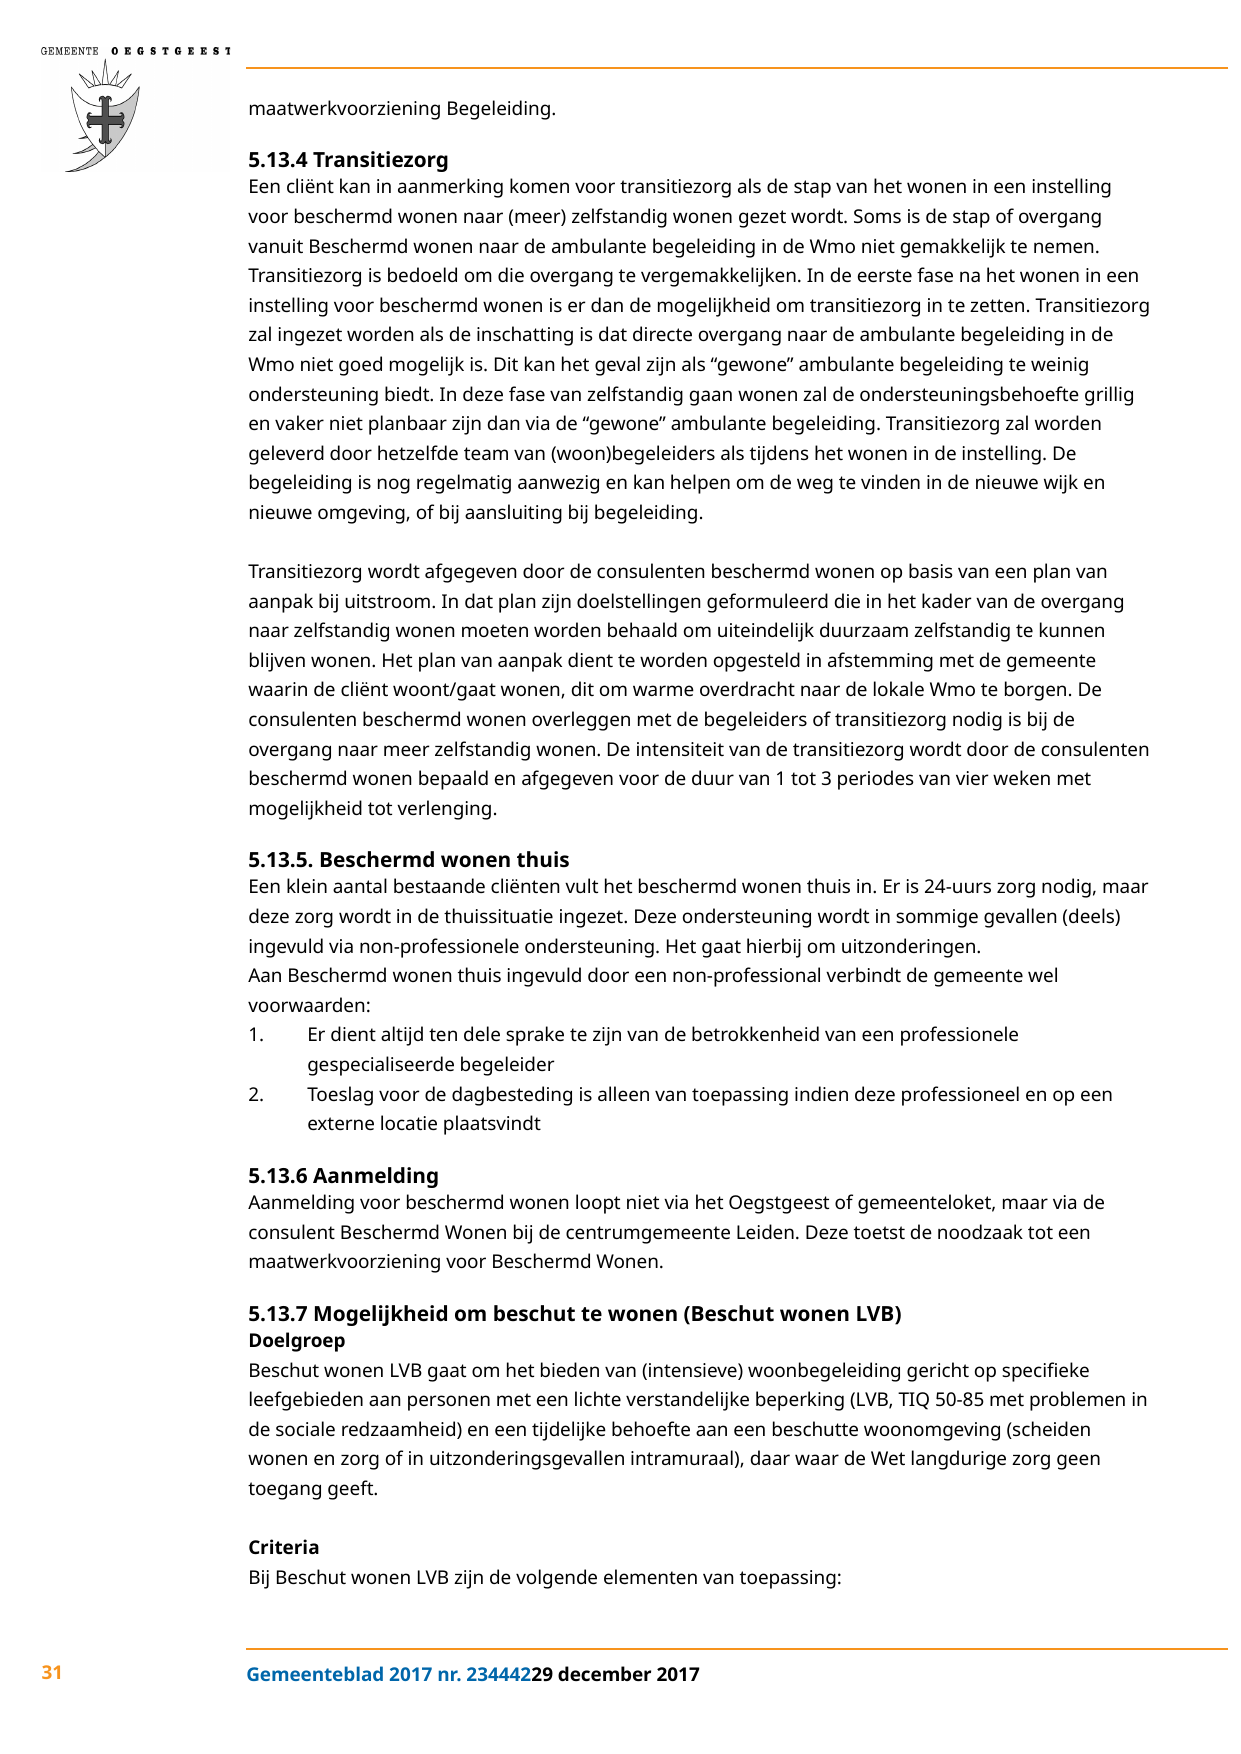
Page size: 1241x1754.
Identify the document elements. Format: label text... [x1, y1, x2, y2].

text 5.13.6 Aanmelding [248, 1161, 1152, 1189]
text Transitiezorg wordt afgegeven door de consulenten beschermd wonen op basis van een plan van aanpak bij uitstroom. In dat plan zijn doelstellingen geformuleerd die in het kader van de overgang naar zelfstandig wonen moeten worden behaald om uiteindelijk duurzaam zelfstandig te kunnen blijven wonen. Het plan van aanpak dient te worden opgesteld in afstemming met de gemeente waarin de cliënt woont/gaat wonen, dit om warme overdracht naar de lokale Wmo te borgen. De consulenten beschermd wonen overleggen met de begeleiders of transitiezorg nodig is bij de overgang naar meer zelfstandig wonen. De intensiteit van de transitiezorg wordt door de consulenten beschermd wonen bepaald en afgegeven voor de duur van 1 tot 3 periodes van vier weken met mogelijkheid tot verlenging. [248, 558, 1152, 821]
text 5.13.7 Mogelijkheid om beschut te wonen (Beschut wonen LVB) [248, 1299, 1152, 1327]
text Een klein aantal bestaande cliënten vult het beschermd wonen thuis in. Er is 24-uurs zorg nodig, maar deze zorg wordt in de thuissituatie ingezet. Deze ondersteuning wordt in sommige gevallen (deels) ingevuld via non-professionele ondersteuning. Het gaat hierbij om uitzonderingen. [248, 874, 1152, 959]
text Doelgroep [248, 1327, 1152, 1353]
text 5.13.4 Transitiezorg [248, 145, 1152, 174]
text Aan Beschermd wonen thuis ingevuld door een non-professional verbindt de gemeente wel voorwaarden: [248, 962, 1152, 1018]
picture [41, 47, 231, 172]
text Aanmelding voor beschermd wonen loopt niet via het Oegstgeest of gemeenteloket, maar via de consulent Beschermd Wonen bij de centrumgemeente Leiden. Deze toetst de noodzaak tot een maatwerkvoorziening voor Beschermd Wonen. [248, 1189, 1152, 1274]
list Toeslag voor de dagbesteding is alleen van toepassing indien deze professioneel en op een externe locatie plaatsvindt [248, 1081, 1152, 1136]
text Criteria [248, 1534, 1152, 1560]
text 5.13.5. Beschermd wonen thuis [248, 845, 1152, 874]
list Er dient altijd ten dele sprake te zijn van de betrokkenheid van een professionele gespecialiseerde begeleider [248, 1022, 1152, 1077]
text Een cliënt kan in aanmerking komen voor transitiezorg als de stap van het wonen in een instelling voor beschermd wonen naar (meer) zelfstandig wonen gezet wordt. Soms is de stap of overgang vanuit Beschermd wonen naar de ambulante begeleiding in de Wmo niet gemakkelijk te nemen. Transitiezorg is bedoeld om die overgang te vergemakkelijken. In de eerste fase na het wonen in een instelling voor beschermd wonen is er dan de mogelijkheid om transitiezorg in te zetten. Transitiezorg zal ingezet worden als de inschatting is dat directe overgang naar de ambulante begeleiding in de Wmo niet goed mogelijk is. Dit kan het geval zijn als “gewone” ambulante begeleiding te weinig ondersteuning biedt. In deze fase van zelfstandig gaan wonen zal de ondersteuningsbehoefte grillig en vaker niet planbaar zijn dan via de “gewone” ambulante begeleiding. Transitiezorg zal worden geleverd door hetzelfde team van (woon)begeleiders als tijdens het wonen in de instelling. De begeleiding is nog regelmatig aanwezig en kan helpen om de weg te vinden in de nieuwe wijk en nieuwe omgeving, of bij aansluiting bij begeleiding. [248, 174, 1152, 525]
text Bij Beschut wonen LVB zijn de volgende elementen van toepassing: [248, 1564, 1152, 1590]
text maatwerkvoorziening Begeleiding. [248, 95, 1152, 121]
text Beschut wonen LVB gaat om het bieden van (intensieve) woonbegeleiding gericht op specifieke leefgebieden aan personen met een lichte verstandelijke beperking (LVB, TIQ 50-85 met problemen in de sociale redzaamheid) en een tijdelijke behoefte aan een beschutte woonomgeving (scheiden wonen en zorg of in uitzonderingsgevallen intramuraal), daar waar de Wet langdurige zorg geen toegang geeft. [248, 1357, 1152, 1501]
